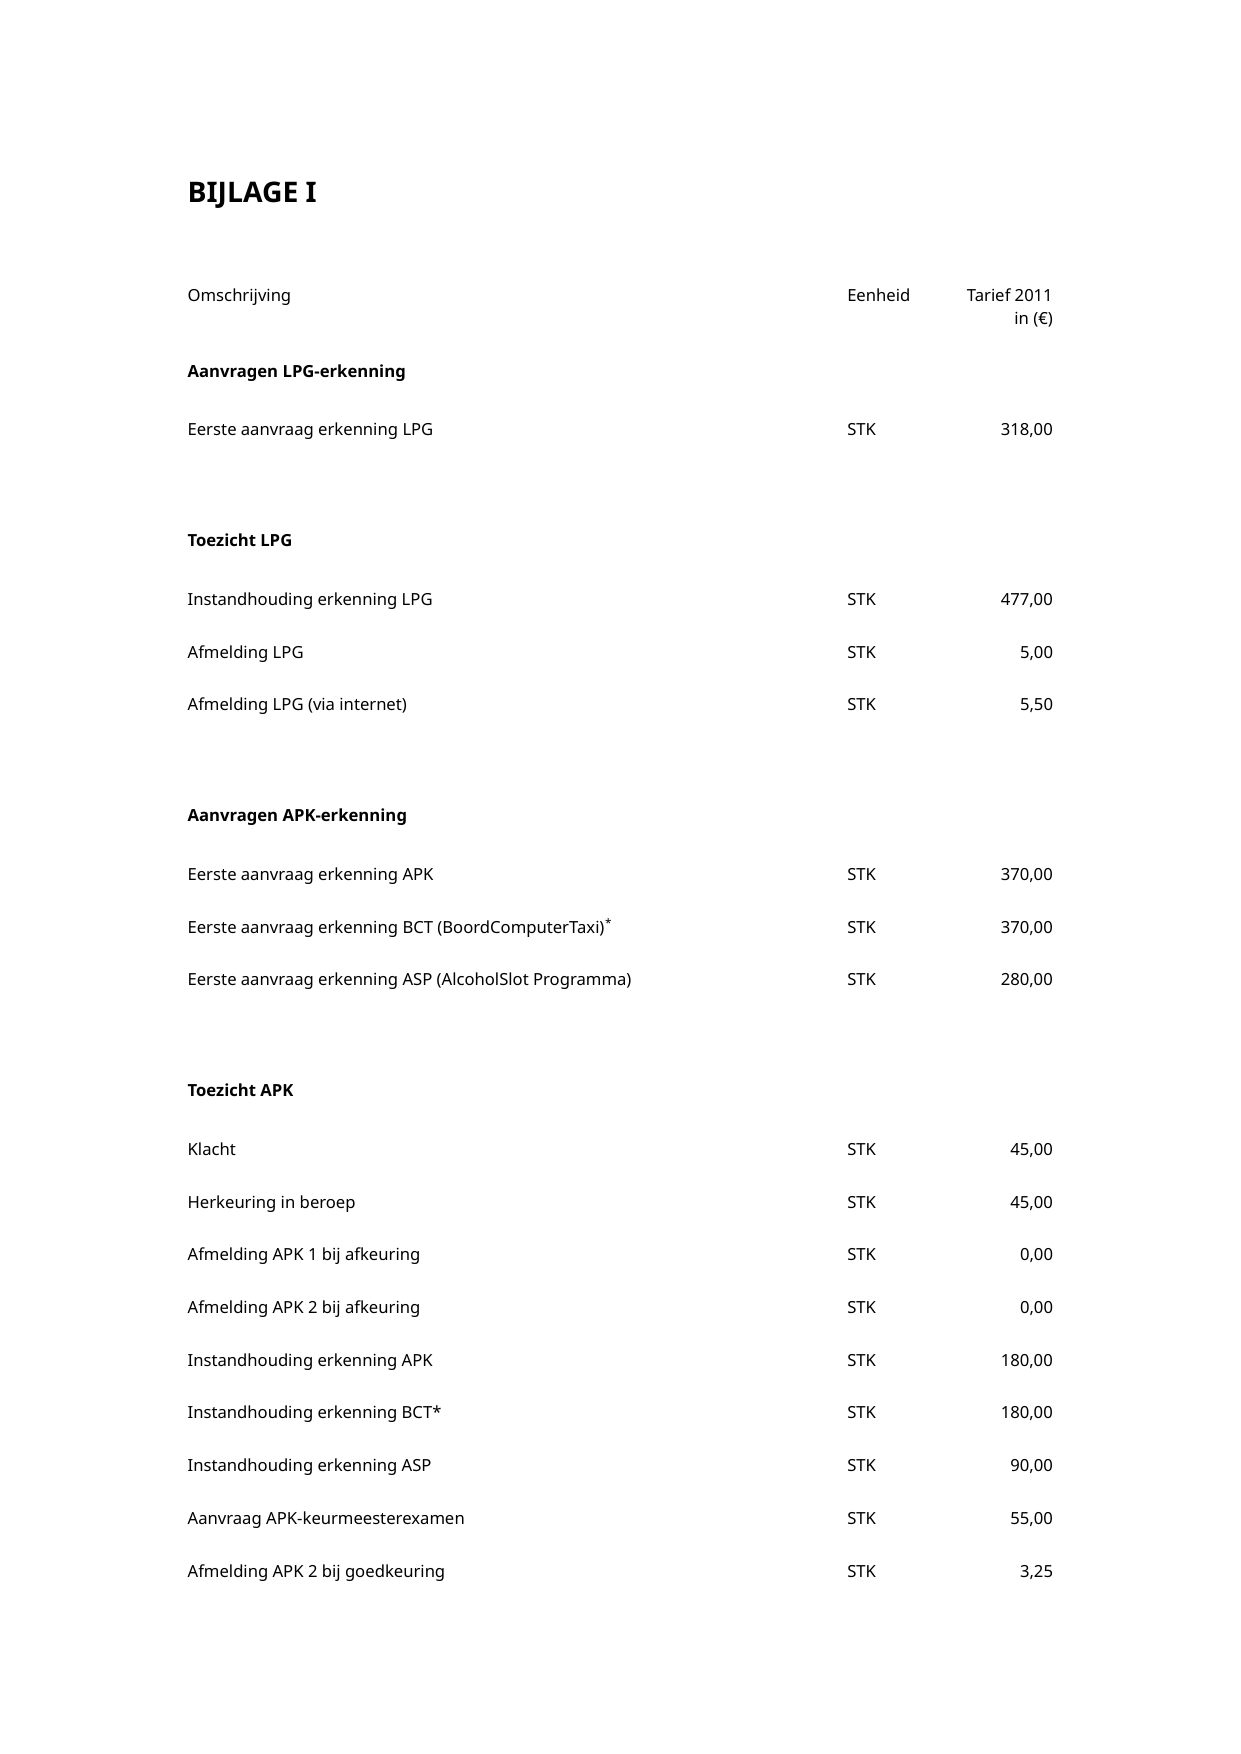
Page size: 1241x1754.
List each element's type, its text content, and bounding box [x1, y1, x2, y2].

table_cell [847, 746, 950, 804]
table_cell 0,00 [950, 1296, 1053, 1348]
table_cell [847, 360, 950, 418]
table_cell Aanvragen LPG-erkenning [188, 360, 847, 418]
table_cell [847, 1021, 950, 1079]
table_cell Toezicht APK [188, 1079, 847, 1137]
table_cell STK [847, 1454, 950, 1506]
subtitle BIJLAGE I [187, 172, 1053, 211]
table_cell [188, 471, 847, 529]
table_cell Eerste aanvraag erkenning LPG [188, 418, 847, 471]
table_cell Afmelding APK 2 bij goedkeuring [188, 1559, 847, 1582]
table_cell 5,50 [950, 693, 1053, 746]
table_cell 370,00 [950, 863, 1053, 915]
table_cell [847, 471, 950, 529]
table_header Tarief 2011 in (€) [950, 284, 1053, 359]
table_cell Herkeuring in beroep [188, 1190, 847, 1243]
table_cell STK [847, 968, 950, 1021]
table_cell 180,00 [950, 1348, 1053, 1401]
table_cell STK [847, 1401, 950, 1454]
table_cell Instandhouding erkenning LPG [188, 588, 847, 640]
table_cell STK [847, 1138, 950, 1190]
table_cell 45,00 [950, 1138, 1053, 1190]
table_cell Afmelding LPG [188, 640, 847, 693]
table_header Omschrijving [188, 284, 847, 359]
table_cell [950, 471, 1053, 529]
table_cell 90,00 [950, 1454, 1053, 1506]
table_cell Toezicht LPG [188, 529, 847, 587]
table_cell STK [847, 418, 950, 471]
table_cell Eerste aanvraag erkenning APK [188, 863, 847, 915]
table_cell STK [847, 915, 950, 968]
table_cell STK [847, 1243, 950, 1296]
table_cell [950, 529, 1053, 587]
table_cell 3,25 [950, 1559, 1053, 1582]
table_cell STK [847, 1190, 950, 1243]
table_cell Instandhouding erkenning BCT* [188, 1401, 847, 1454]
table_cell [950, 1079, 1053, 1137]
table_cell 5,00 [950, 640, 1053, 693]
table_cell STK [847, 588, 950, 640]
table_cell 45,00 [950, 1190, 1053, 1243]
table_cell Aanvragen APK-erkenning [188, 804, 847, 862]
table_cell [847, 1079, 950, 1137]
table_cell STK [847, 693, 950, 746]
table_cell [950, 746, 1053, 804]
table_cell STK [847, 1296, 950, 1348]
table_cell Aanvraag APK-keurmeesterexamen [188, 1506, 847, 1559]
table_cell 55,00 [950, 1506, 1053, 1559]
table_cell Afmelding LPG (via internet) [188, 693, 847, 746]
table_cell [188, 1021, 847, 1079]
table_cell [950, 360, 1053, 418]
table_cell Eerste aanvraag erkenning ASP (AlcoholSlot Programma) [188, 968, 847, 1021]
table_cell Eerste aanvraag erkenning BCT (BoordComputerTaxi)* [188, 915, 847, 968]
table_cell [950, 804, 1053, 862]
table_cell STK [847, 1559, 950, 1582]
table_cell Afmelding APK 2 bij afkeuring [188, 1296, 847, 1348]
table_cell 318,00 [950, 418, 1053, 471]
table_cell Afmelding APK 1 bij afkeuring [188, 1243, 847, 1296]
table_cell Instandhouding erkenning APK [188, 1348, 847, 1401]
table_cell STK [847, 863, 950, 915]
table_cell [188, 746, 847, 804]
table_cell STK [847, 1506, 950, 1559]
table_cell 0,00 [950, 1243, 1053, 1296]
table_header Eenheid [847, 284, 950, 359]
table_cell [950, 1021, 1053, 1079]
table_cell 280,00 [950, 968, 1053, 1021]
table_cell [847, 529, 950, 587]
table_cell 477,00 [950, 588, 1053, 640]
table_cell STK [847, 640, 950, 693]
table_cell 180,00 [950, 1401, 1053, 1454]
table_cell 370,00 [950, 915, 1053, 968]
table_cell Klacht [188, 1138, 847, 1190]
table_cell STK [847, 1348, 950, 1401]
table_cell [847, 804, 950, 862]
table_cell Instandhouding erkenning ASP [188, 1454, 847, 1506]
